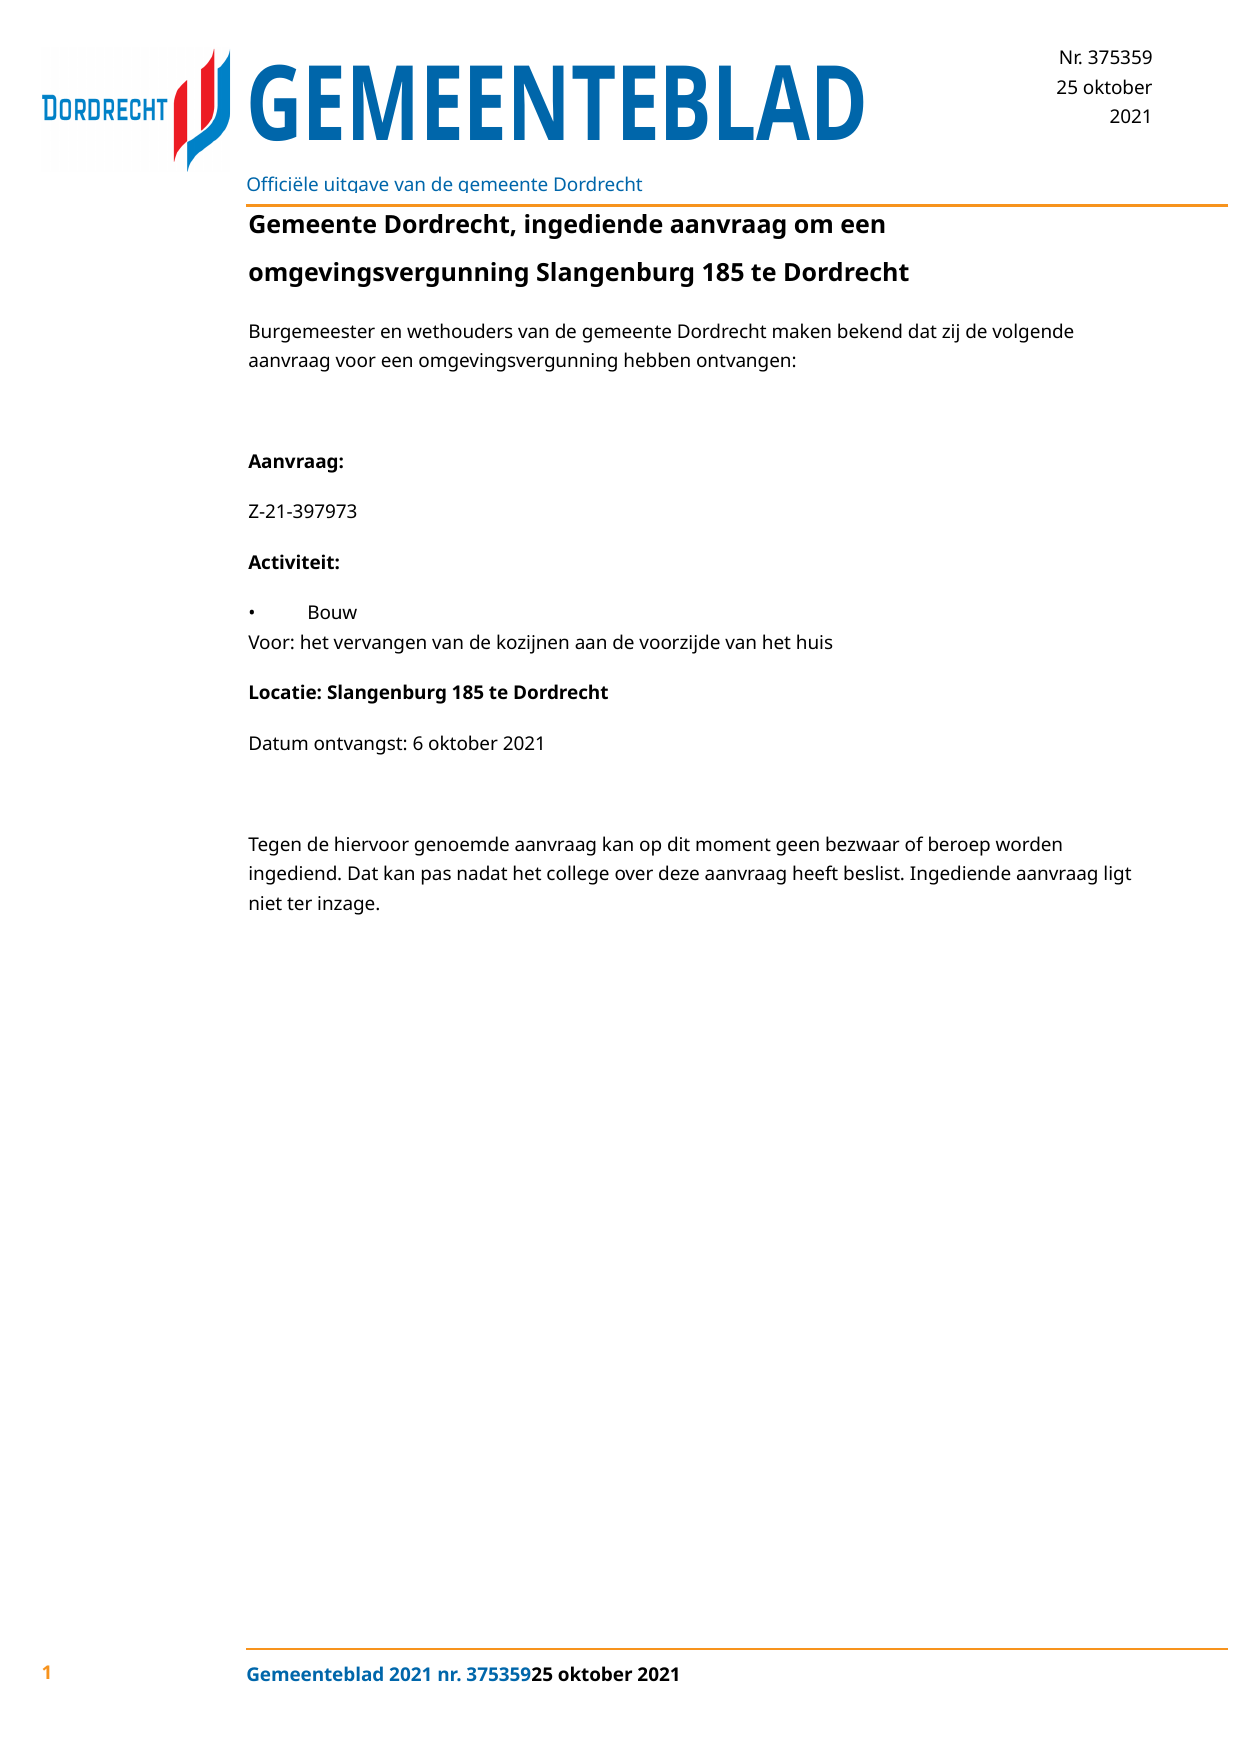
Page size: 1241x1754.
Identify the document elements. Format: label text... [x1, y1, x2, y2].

text Locatie: Slangenburg 185 te Dordrecht [248, 679, 1152, 705]
text Gemeente Dordrecht, ingediende aanvraag om een omgevingsvergunning Slangenburg 185 te Dordrecht [248, 207, 1152, 288]
text Datum ontvangst: 6 oktober 2021 [248, 730, 1152, 756]
text Voor: het vervangen van de kozijnen aan de voorzijde van het huis [248, 629, 1152, 655]
text Tegen de hiervoor genoemde aanvraag kan op dit moment geen bezwaar of beroep worden ingediend. Dat kan pas nadat het college over deze aanvraag heeft beslist. Ingediende aanvraag ligt niet ter inzage. [248, 831, 1152, 916]
text Aanvraag: [248, 448, 1152, 474]
text Activiteit: [248, 549, 1152, 575]
picture [41, 47, 231, 172]
list Bouw [248, 599, 1152, 625]
text Z-21-397973 [248, 499, 1152, 524]
text Burgemeester en wethouders van de gemeente Dordrecht maken bekend dat zij de volgende aanvraag voor een omgevingsvergunning hebben ontvangen: [248, 318, 1152, 373]
